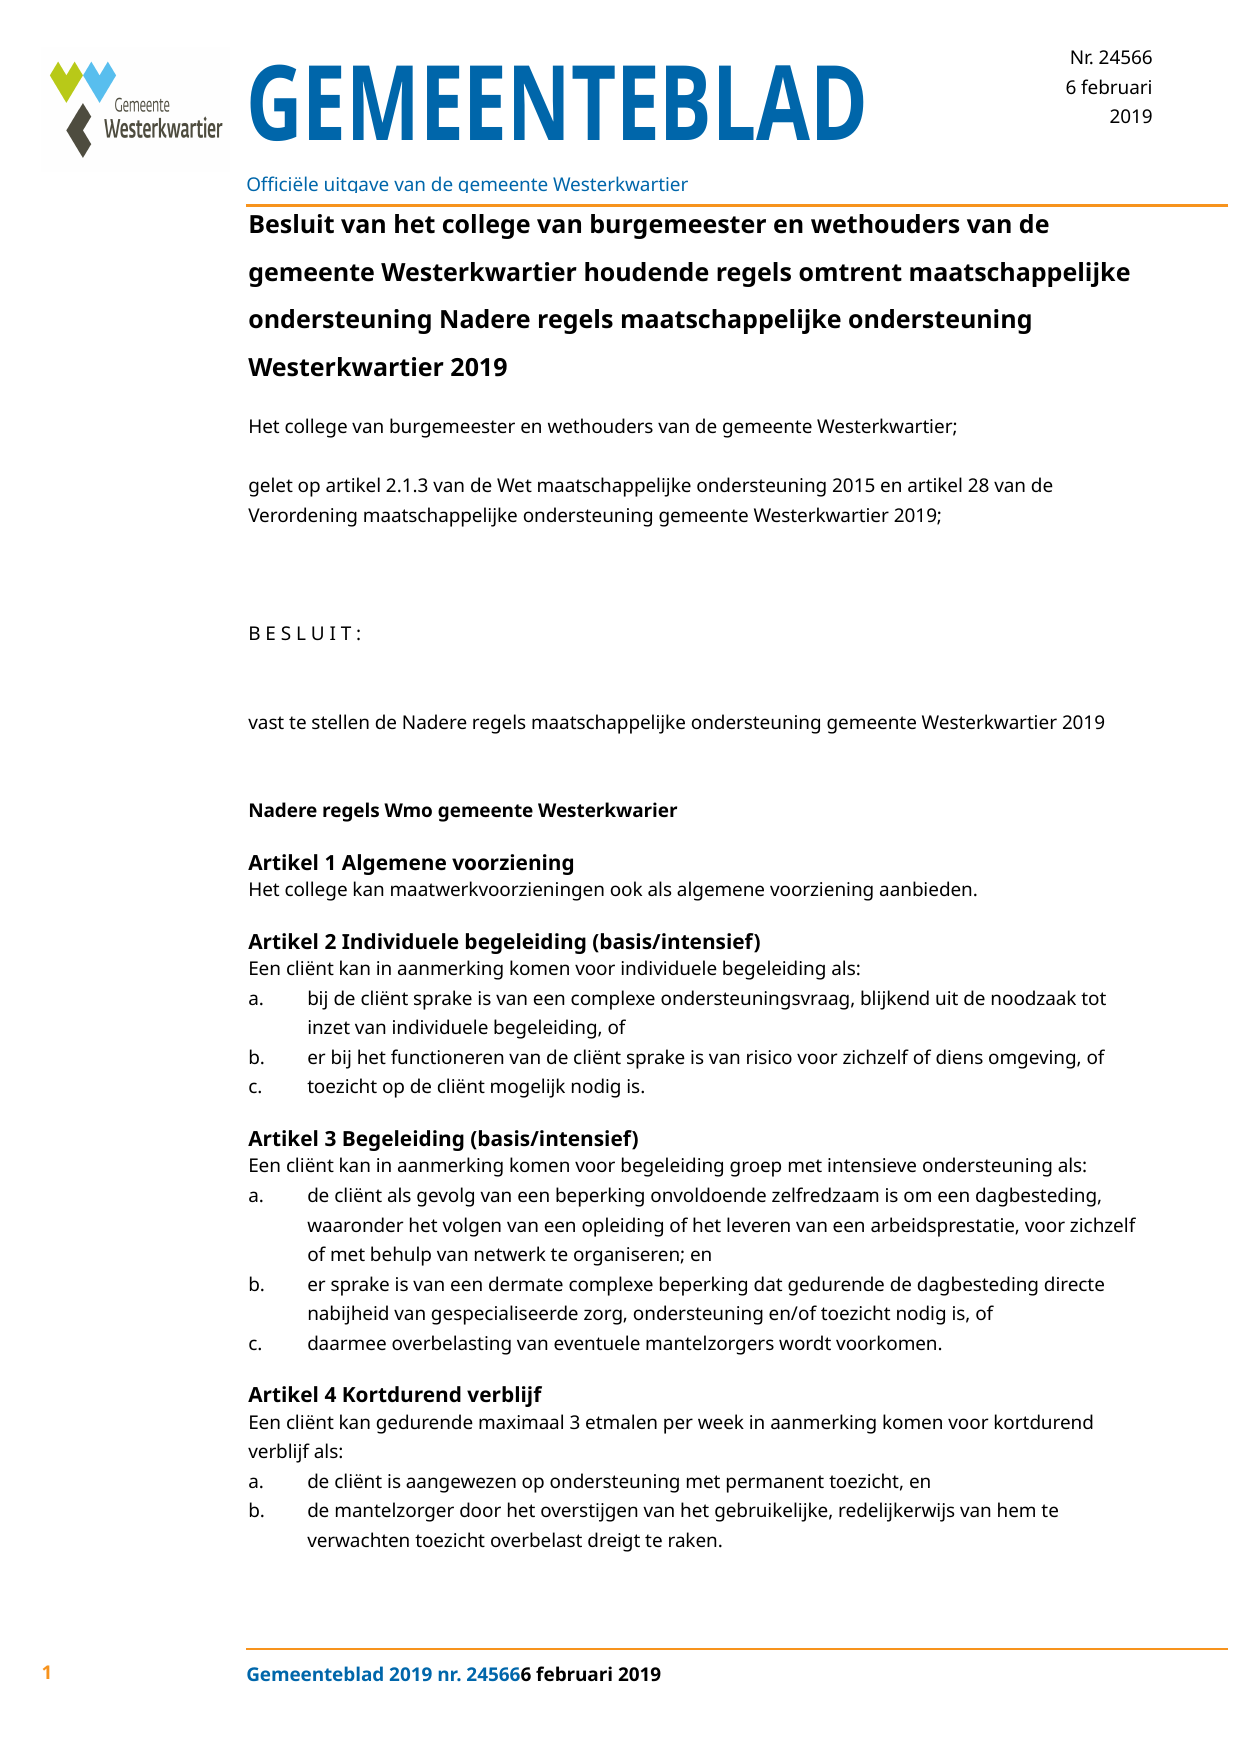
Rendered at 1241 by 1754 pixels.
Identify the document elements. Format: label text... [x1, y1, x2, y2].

text Een cliënt kan gedurende maximaal 3 etmalen per week in aanmerking komen voor kortdurend verblijf als: [248, 1409, 1152, 1464]
text gelet op artikel 2.1.3 van de Wet maatschappelijke ondersteuning 2015 en artikel 28 van de Verordening maatschappelijke ondersteuning gemeente Westerkwartier 2019; [248, 472, 1152, 528]
list toezicht op de cliënt mogelijk nodig is. [248, 1074, 1152, 1099]
list bij de cliënt sprake is van een complexe ondersteuningsvraag, blijkend uit de noodzaak tot inzet van individuele begeleiding, of [248, 985, 1152, 1040]
text Artikel 1 Algemene voorziening [248, 848, 1152, 877]
text vast te stellen de Nadere regels maatschappelijke ondersteuning gemeente Westerkwartier 2019 [248, 709, 1152, 735]
text Een cliënt kan in aanmerking komen voor individuele begeleiding als: [248, 955, 1152, 981]
text Een cliënt kan in aanmerking komen voor begeleiding groep met intensieve ondersteuning als: [248, 1153, 1152, 1178]
picture [41, 47, 231, 172]
list er sprake is van een dermate complexe beperking dat gedurende de dagbesteding directe nabijheid van gespecialiseerde zorg, ondersteuning en/of toezicht nodig is, of [248, 1271, 1152, 1326]
text Besluit van het college van burgemeester en wethouders van de gemeente Westerkwartier houdende regels omtrent maatschappelijke ondersteuning Nadere regels maatschappelijke ondersteuning Westerkwartier 2019 [248, 207, 1152, 384]
list er bij het functioneren van de cliënt sprake is van risico voor zichzelf of diens omgeving, of [248, 1044, 1152, 1070]
text Artikel 4 Kortdurend verblijf [248, 1381, 1152, 1409]
list de cliënt is aangewezen op ondersteuning met permanent toezicht, en [248, 1468, 1152, 1494]
text Het college kan maatwerkvoorzieningen ook als algemene voorziening aanbieden. [248, 877, 1152, 902]
text Artikel 3 Begeleiding (basis/intensief) [248, 1124, 1152, 1153]
list de cliënt als gevolg van een beperking onvoldoende zelfredzaam is om een dagbesteding, waaronder het volgen van een opleiding of het leveren van een arbeidsprestatie, voor zichzelf of met behulp van netwerk te organiseren; en [248, 1182, 1152, 1267]
text Artikel 2 Individuele begeleiding (basis/intensief) [248, 927, 1152, 955]
text Nadere regels Wmo gemeente Westerkwarier [248, 798, 1152, 823]
text Het college van burgemeester en wethouders van de gemeente Westerkwartier; [248, 413, 1152, 439]
list daarmee overbelasting van eventuele mantelzorgers wordt voorkomen. [248, 1330, 1152, 1356]
list de mantelzorger door het overstijgen van het gebruikelijke, redelijkerwijs van hem te verwachten toezicht overbelast dreigt te raken. [248, 1498, 1152, 1553]
text B E S L U I T : [248, 620, 1152, 646]
